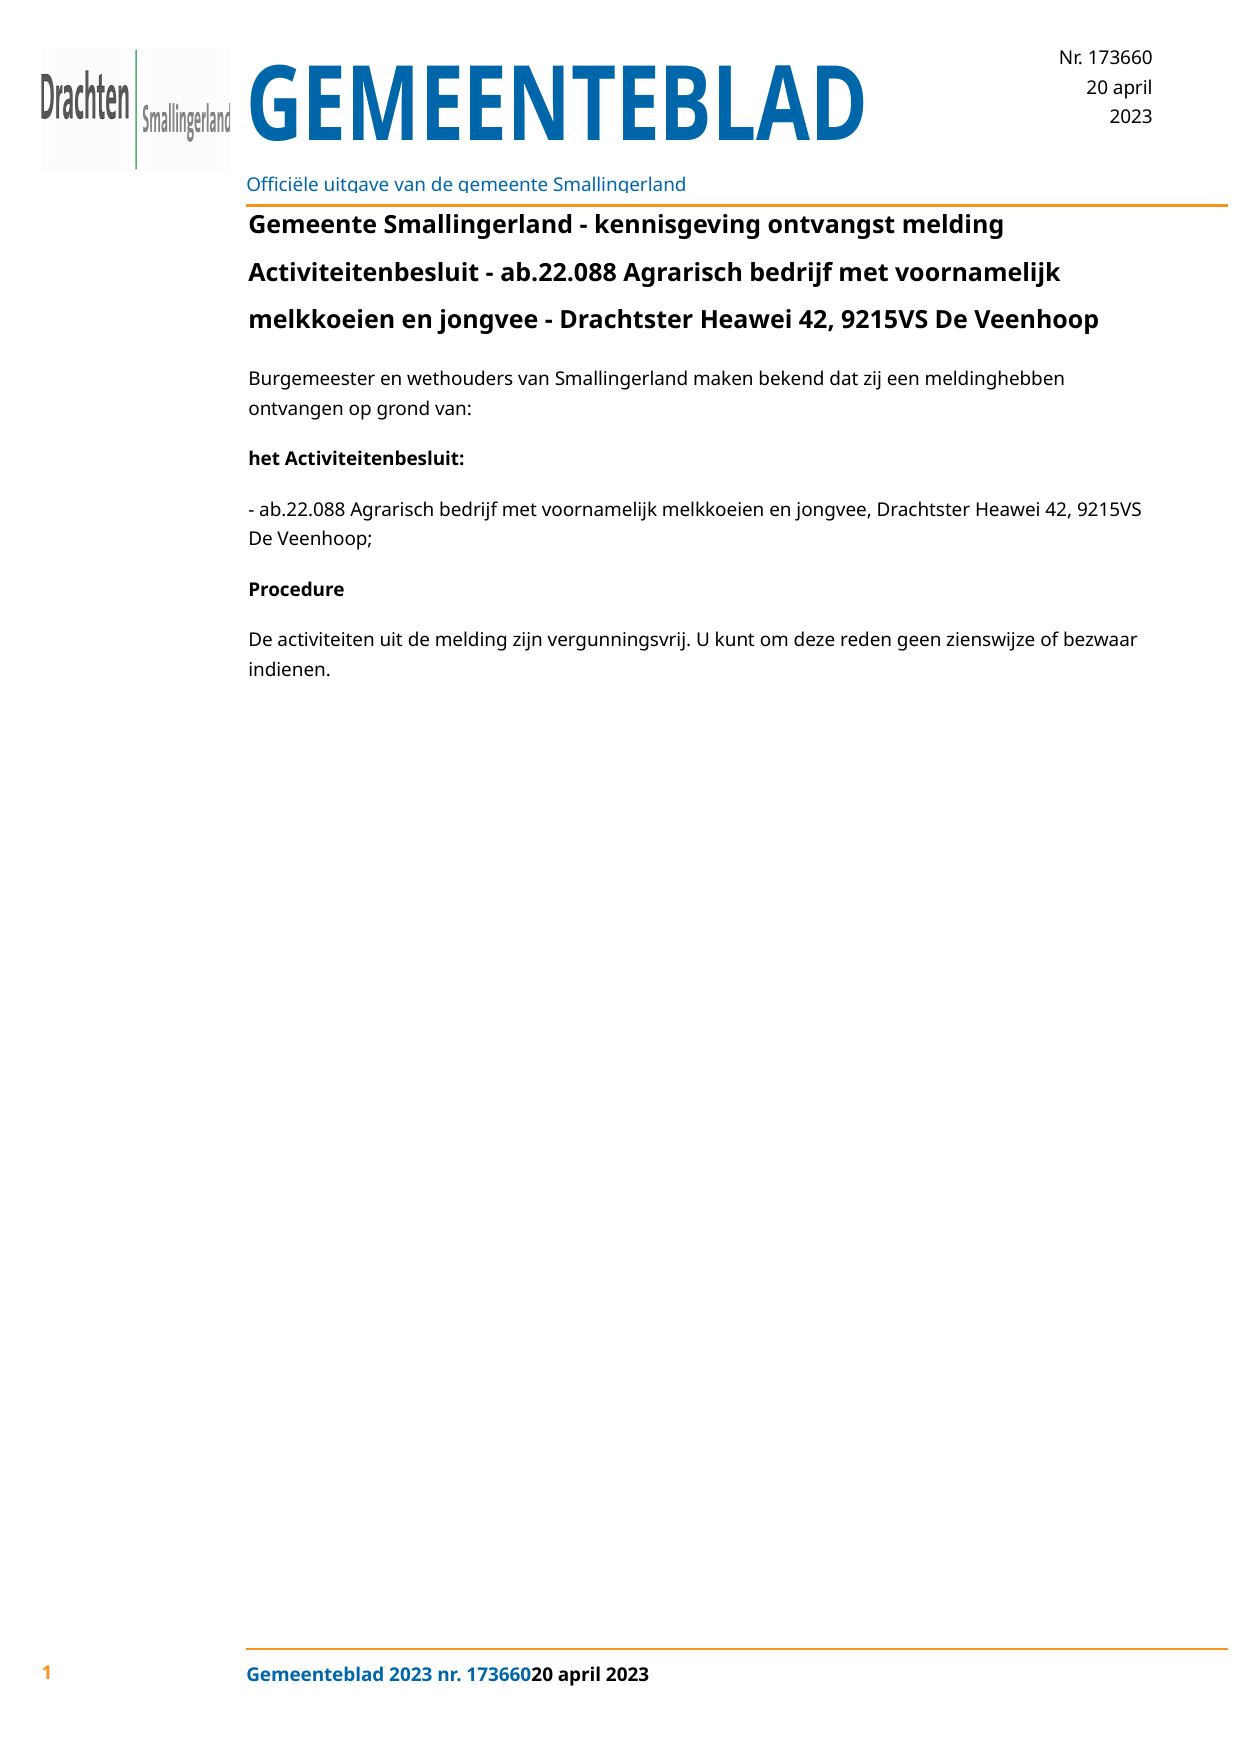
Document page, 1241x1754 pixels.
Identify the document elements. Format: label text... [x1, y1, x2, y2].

text De activiteiten uit de melding zijn vergunningsvrij. U kunt om deze reden geen zienswijze of bezwaar indienen. [248, 626, 1152, 682]
text Gemeente Smallingerland - kennisgeving ontvangst melding Activiteitenbesluit - ab.22.088 Agrarisch bedrijf met voornamelijk melkkoeien en jongvee - Drachtster Heawei 42, 9215VS De Veenhoop [248, 207, 1152, 336]
text het Activiteitenbesluit: [248, 446, 1152, 471]
text Procedure [248, 576, 1152, 602]
text - ab.22.088 Agrarisch bedrijf met voornamelijk melkkoeien en jongvee, Drachtster Heawei 42, 9215VS De Veenhoop; [248, 496, 1152, 551]
picture [41, 47, 231, 172]
text Burgemeester en wethouders van Smallingerland maken bekend dat zij een meldinghebben ontvangen op grond van: [248, 366, 1152, 421]
